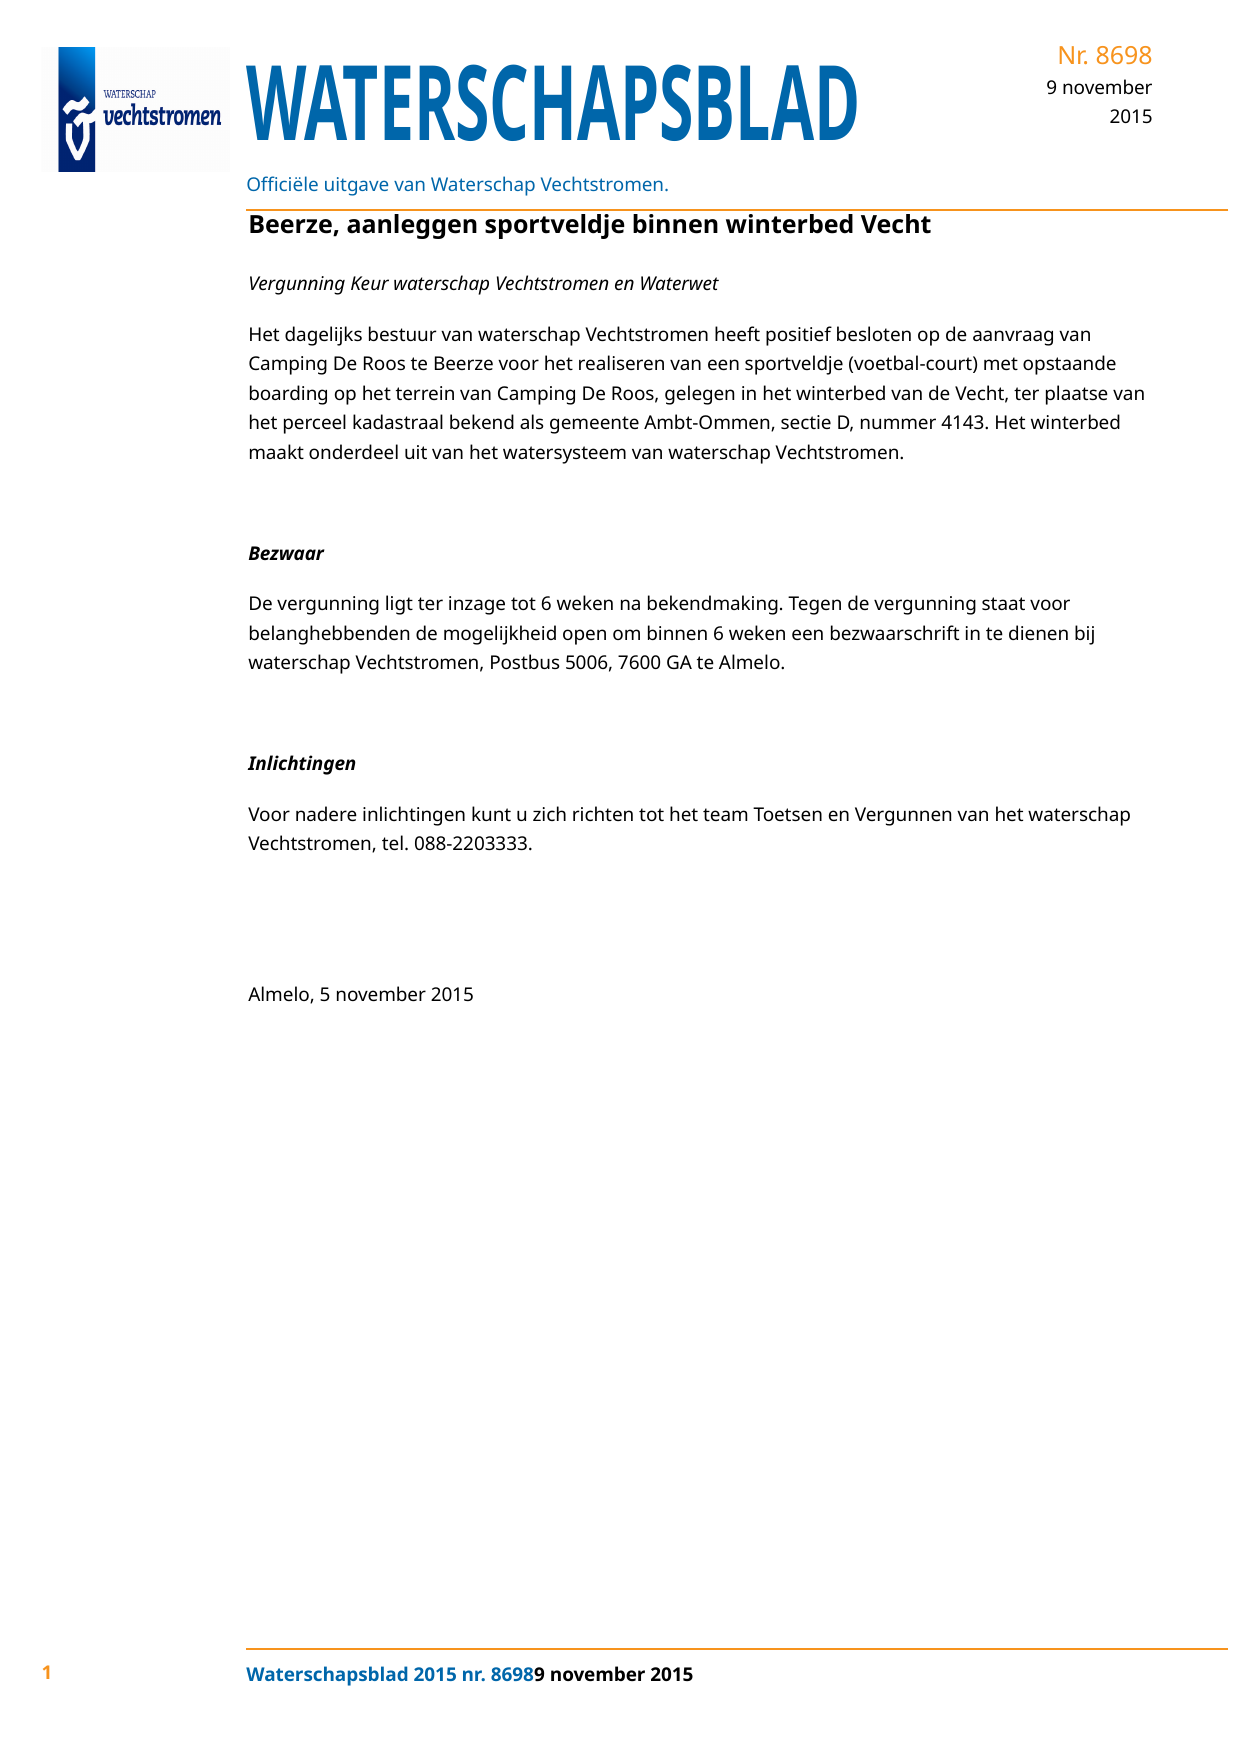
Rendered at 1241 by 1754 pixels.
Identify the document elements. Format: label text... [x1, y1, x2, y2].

text Inlichtingen [248, 750, 1152, 776]
text Voor nadere inlichtingen kunt u zich richten tot het team Toetsen en Vergunnen van het waterschap Vechtstromen, tel. 088-2203333. [248, 801, 1152, 856]
text Beerze, aanleggen sportveldje binnen winterbed Vecht [248, 211, 1152, 241]
picture [41, 47, 231, 172]
text Almelo, 5 november 2015 [248, 982, 1152, 1007]
text Het dagelijks bestuur van waterschap Vechtstromen heeft positief besloten op de aanvraag van Camping De Roos te Beerze voor het realiseren van een sportveldje (voetbal-court) met opstaande boarding op het terrein van Camping De Roos, gelegen in het winterbed van de Vecht, ter plaatse van het perceel kadastraal bekend als gemeente Ambt-Ommen, sectie D, nummer 4143. Het winterbed maakt onderdeel uit van het watersysteem van waterschap Vechtstromen. [248, 321, 1152, 465]
text Vergunning Keur waterschap Vechtstromen en Waterwet [248, 270, 1152, 296]
text De vergunning ligt ter inzage tot 6 weken na bekendmaking. Tegen de vergunning staat voor belanghebbenden de mogelijkheid open om binnen 6 weken een bezwaarschrift in te dienen bij waterschap Vechtstromen, Postbus 5006, 7600 GA te Almelo. [248, 590, 1152, 675]
text Bezwaar [248, 540, 1152, 566]
